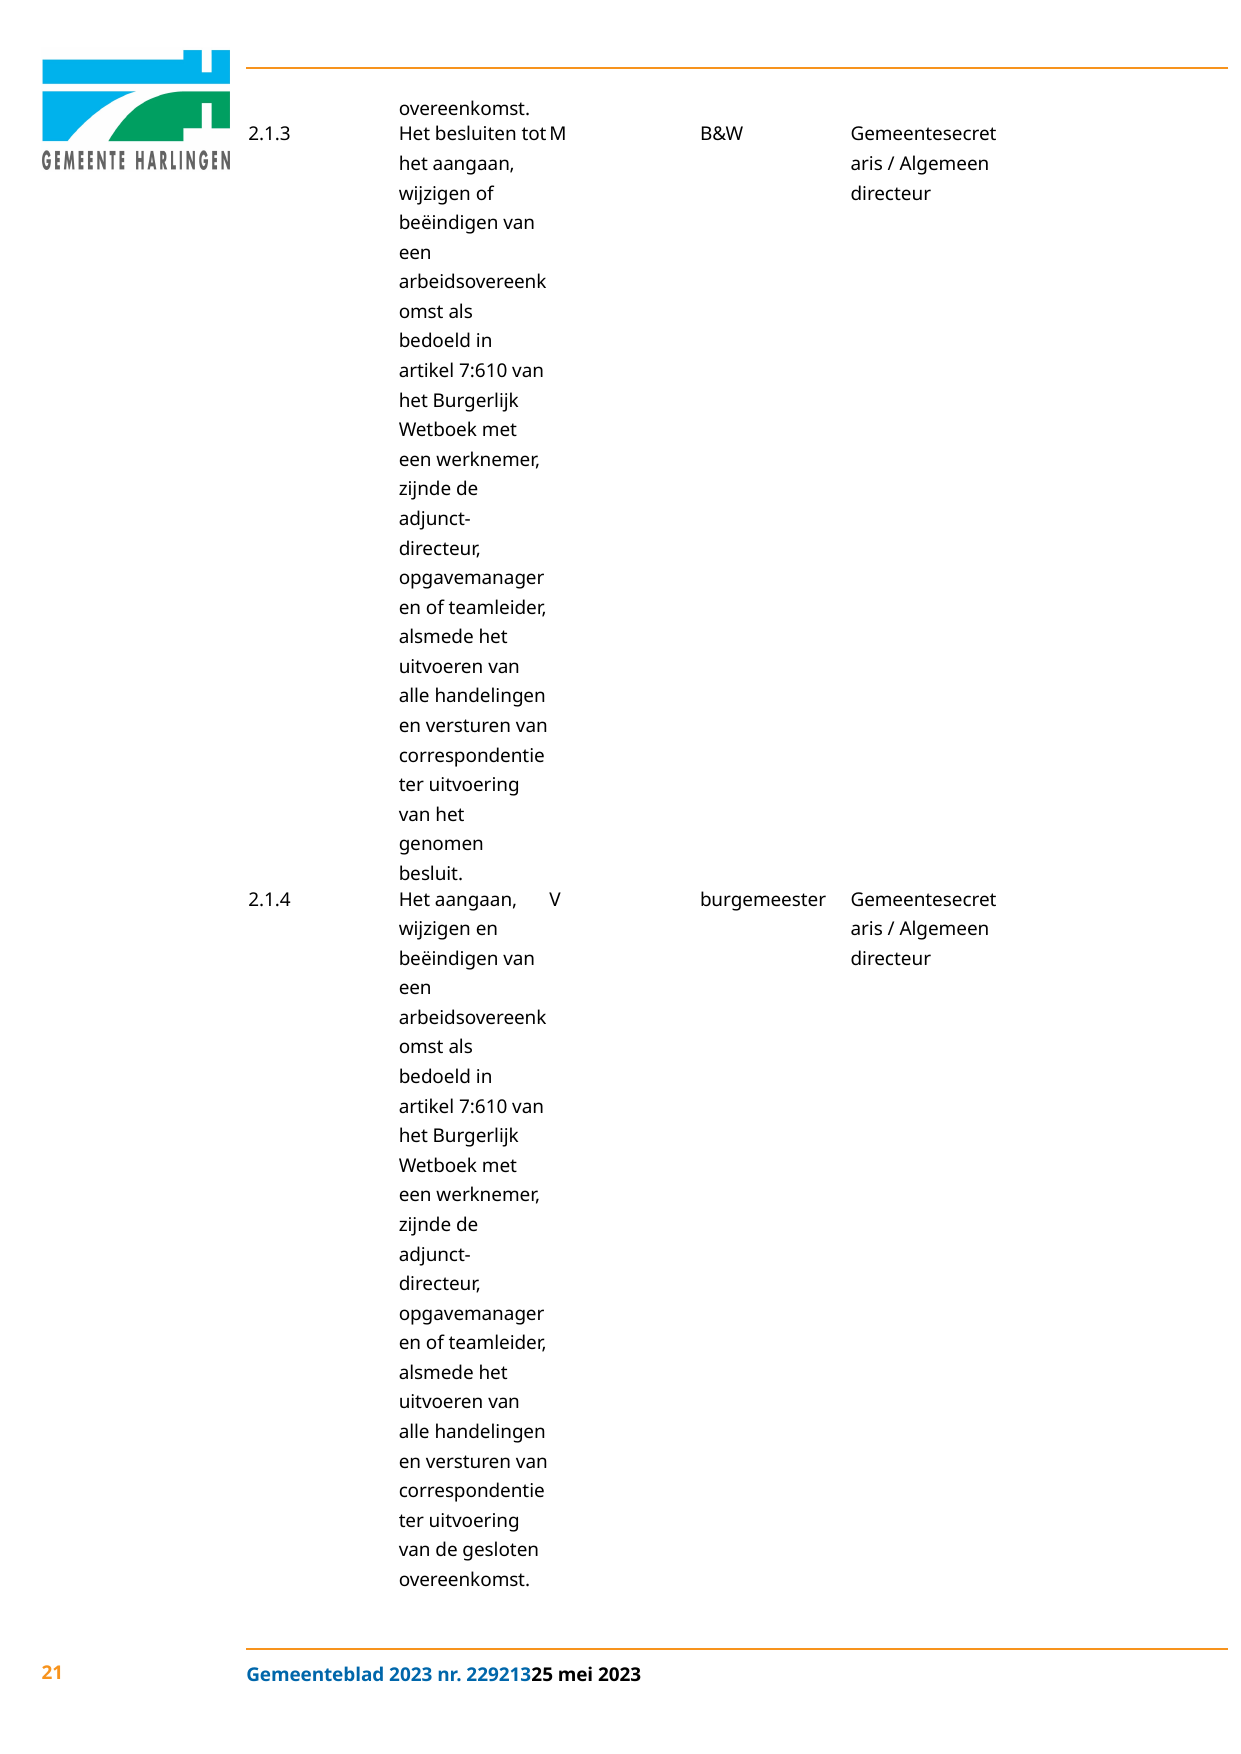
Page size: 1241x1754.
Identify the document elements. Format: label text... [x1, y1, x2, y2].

table_cell 2.1.3 [248, 121, 398, 886]
table_cell 2.1.4 [248, 886, 398, 1592]
picture [41, 47, 231, 172]
table_cell M [549, 121, 700, 886]
table_cell [1001, 95, 1152, 121]
table_cell [1001, 886, 1152, 1592]
table_cell Het besluiten tot het aangaan, wijzigen of beëindigen van een arbeidsovereenkomst als bedoeld in artikel 7:610 van het Burgerlijk Wetboek met een werknemer, zijnde de adjunct-directeur, opgavemanager en of teamleider, alsmede het uitvoeren van alle handelingen en versturen van correspondentie ter uitvoering van het genomen besluit. [399, 121, 549, 886]
table_cell [1001, 121, 1152, 886]
table_cell [248, 95, 398, 121]
table_cell Het aangaan, wijzigen en beëindigen van een arbeidsovereenkomst als bedoeld in artikel 7:610 van het Burgerlijk Wetboek met een werknemer, zijnde de adjunct-directeur, opgavemanager en of teamleider, alsmede het uitvoeren van alle handelingen en versturen van correspondentie ter uitvoering van de gesloten overeenkomst. [399, 886, 549, 1592]
table_cell Gemeentesecretaris / Algemeen directeur [850, 121, 1001, 886]
table_cell Gemeentesecretaris / Algemeen directeur [850, 886, 1001, 1592]
table_cell B&W [700, 121, 850, 886]
table_cell overeenkomst. [399, 95, 549, 121]
table_cell V [549, 886, 700, 1592]
table_cell [549, 95, 700, 121]
table_cell [700, 95, 850, 121]
table_cell [850, 95, 1001, 121]
table_cell burgemeester [700, 886, 850, 1592]
